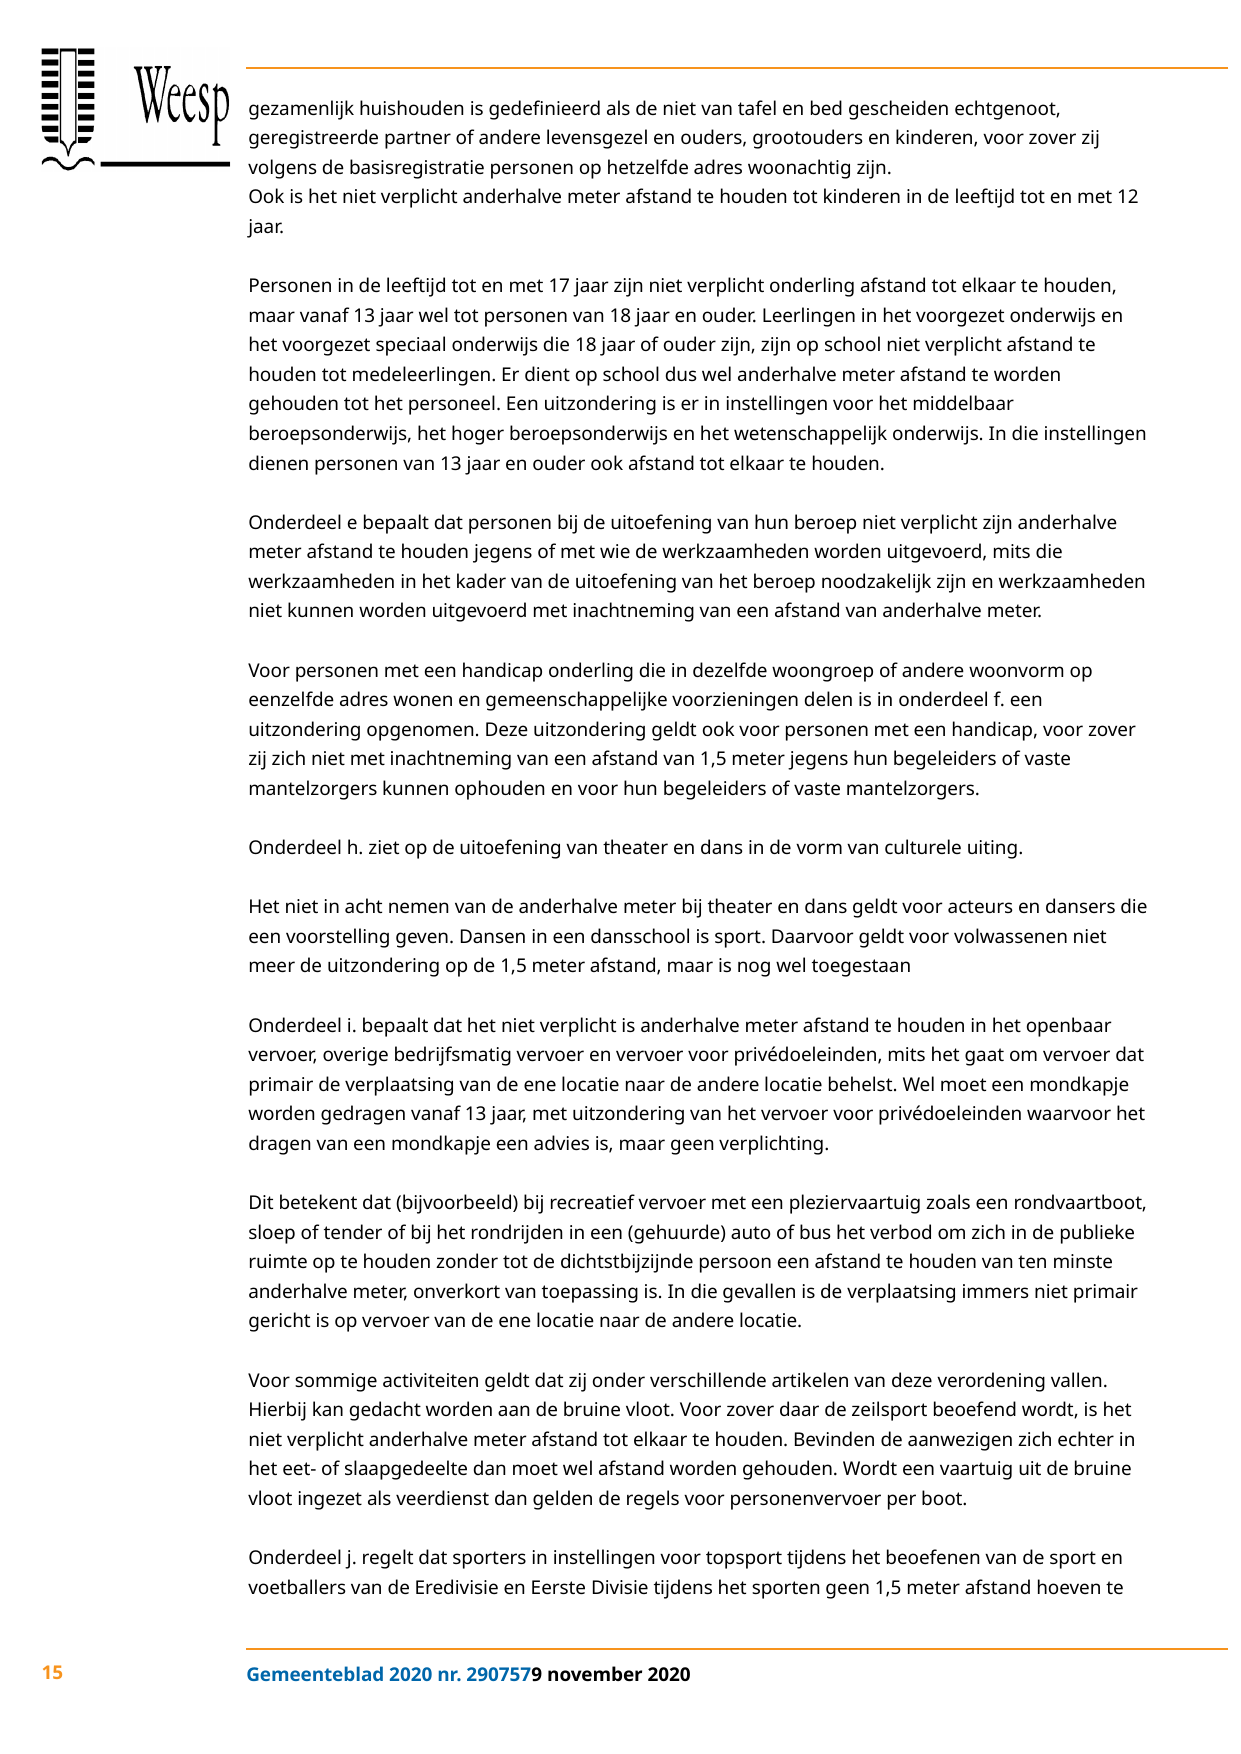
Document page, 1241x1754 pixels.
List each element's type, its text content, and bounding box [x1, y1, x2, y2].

text Onderdeel i. bepaalt dat het niet verplicht is anderhalve meter afstand te houden in het openbaar vervoer, overige bedrijfsmatig vervoer en vervoer voor privédoeleinden, mits het gaat om vervoer dat primair de verplaatsing van de ene locatie naar de andere locatie behelst. Wel moet een mondkapje worden gedragen vanaf 13 jaar, met uitzondering van het vervoer voor privédoeleinden waarvoor het dragen van een mondkapje een advies is, maar geen verplichting. [248, 1012, 1152, 1156]
text Personen in de leeftijd tot en met 17 jaar zijn niet verplicht onderling afstand tot elkaar te houden, maar vanaf 13 jaar wel tot personen van 18 jaar en ouder. Leerlingen in het voorgezet onderwijs en het voorgezet speciaal onderwijs die 18 jaar of ouder zijn, zijn op school niet verplicht afstand te houden tot medeleerlingen. Er dient op school dus wel anderhalve meter afstand te worden gehouden tot het personeel. Een uitzondering is er in instellingen voor het middelbaar beroepsonderwijs, het hoger beroepsonderwijs en het wetenschappelijk onderwijs. In die instellingen dienen personen van 13 jaar en ouder ook afstand tot elkaar te houden. [248, 272, 1152, 476]
text Het niet in acht nemen van de anderhalve meter bij theater en dans geldt voor acteurs en dansers die een voorstelling geven. Dansen in een dansschool is sport. Daarvoor geldt voor volwassenen niet meer de uitzondering op de 1,5 meter afstand, maar is nog wel toegestaan [248, 893, 1152, 978]
text Voor personen met een handicap onderling die in dezelfde woongroep of andere woonvorm op eenzelfde adres wonen en gemeenschappelijke voorzieningen delen is in onderdeel f. een uitzondering opgenomen. Deze uitzondering geldt ook voor personen met een handicap, voor zover zij zich niet met inachtneming van een afstand van 1,5 meter jegens hun begeleiders of vaste mantelzorgers kunnen ophouden en voor hun begeleiders of vaste mantelzorgers. [248, 657, 1152, 801]
text gezamenlijk huishouden is gedefinieerd als de niet van tafel en bed gescheiden echtgenoot, geregistreerde partner of andere levensgezel en ouders, grootouders en kinderen, voor zover zij volgens de basisregistratie personen op hetzelfde adres woonachtig zijn. [248, 95, 1152, 180]
text Dit betekent dat (bijvoorbeeld) bij recreatief vervoer met een pleziervaartuig zoals een rondvaartboot, sloep of tender of bij het rondrijden in een (gehuurde) auto of bus het verbod om zich in de publieke ruimte op te houden zonder tot de dichtstbijzijnde persoon een afstand te houden van ten minste anderhalve meter, onverkort van toepassing is. In die gevallen is de verplaatsing immers niet primair gericht is op vervoer van de ene locatie naar de andere locatie. [248, 1189, 1152, 1333]
picture [41, 47, 231, 172]
text Ook is het niet verplicht anderhalve meter afstand te houden tot kinderen in de leeftijd tot en met 12 jaar. [248, 183, 1152, 239]
text Onderdeel e bepaalt dat personen bij de uitoefening van hun beroep niet verplicht zijn anderhalve meter afstand te houden jegens of met wie de werkzaamheden worden uitgevoerd, mits die werkzaamheden in het kader van de uitoefening van het beroep noodzakelijk zijn en werkzaamheden niet kunnen worden uitgevoerd met inachtneming van een afstand van anderhalve meter. [248, 509, 1152, 623]
text Voor sommige activiteiten geldt dat zij onder verschillende artikelen van deze verordening vallen. Hierbij kan gedacht worden aan de bruine vloot. Voor zover daar de zeilsport beoefend wordt, is het niet verplicht anderhalve meter afstand tot elkaar te houden. Bevinden de aanwezigen zich echter in het eet- of slaapgedeelte dan moet wel afstand worden gehouden. Wordt een vaartuig uit de bruine vloot ingezet als veerdienst dan gelden de regels voor personenvervoer per boot. [248, 1367, 1152, 1511]
text Onderdeel j. regelt dat sporters in instellingen voor topsport tijdens het beoefenen van de sport en voetballers van de Eredivisie en Eerste Divisie tijdens het sporten geen 1,5 meter afstand hoeven te [248, 1544, 1152, 1600]
text Onderdeel h. ziet op de uitoefening van theater en dans in de vorm van culturele uiting. [248, 834, 1152, 860]
